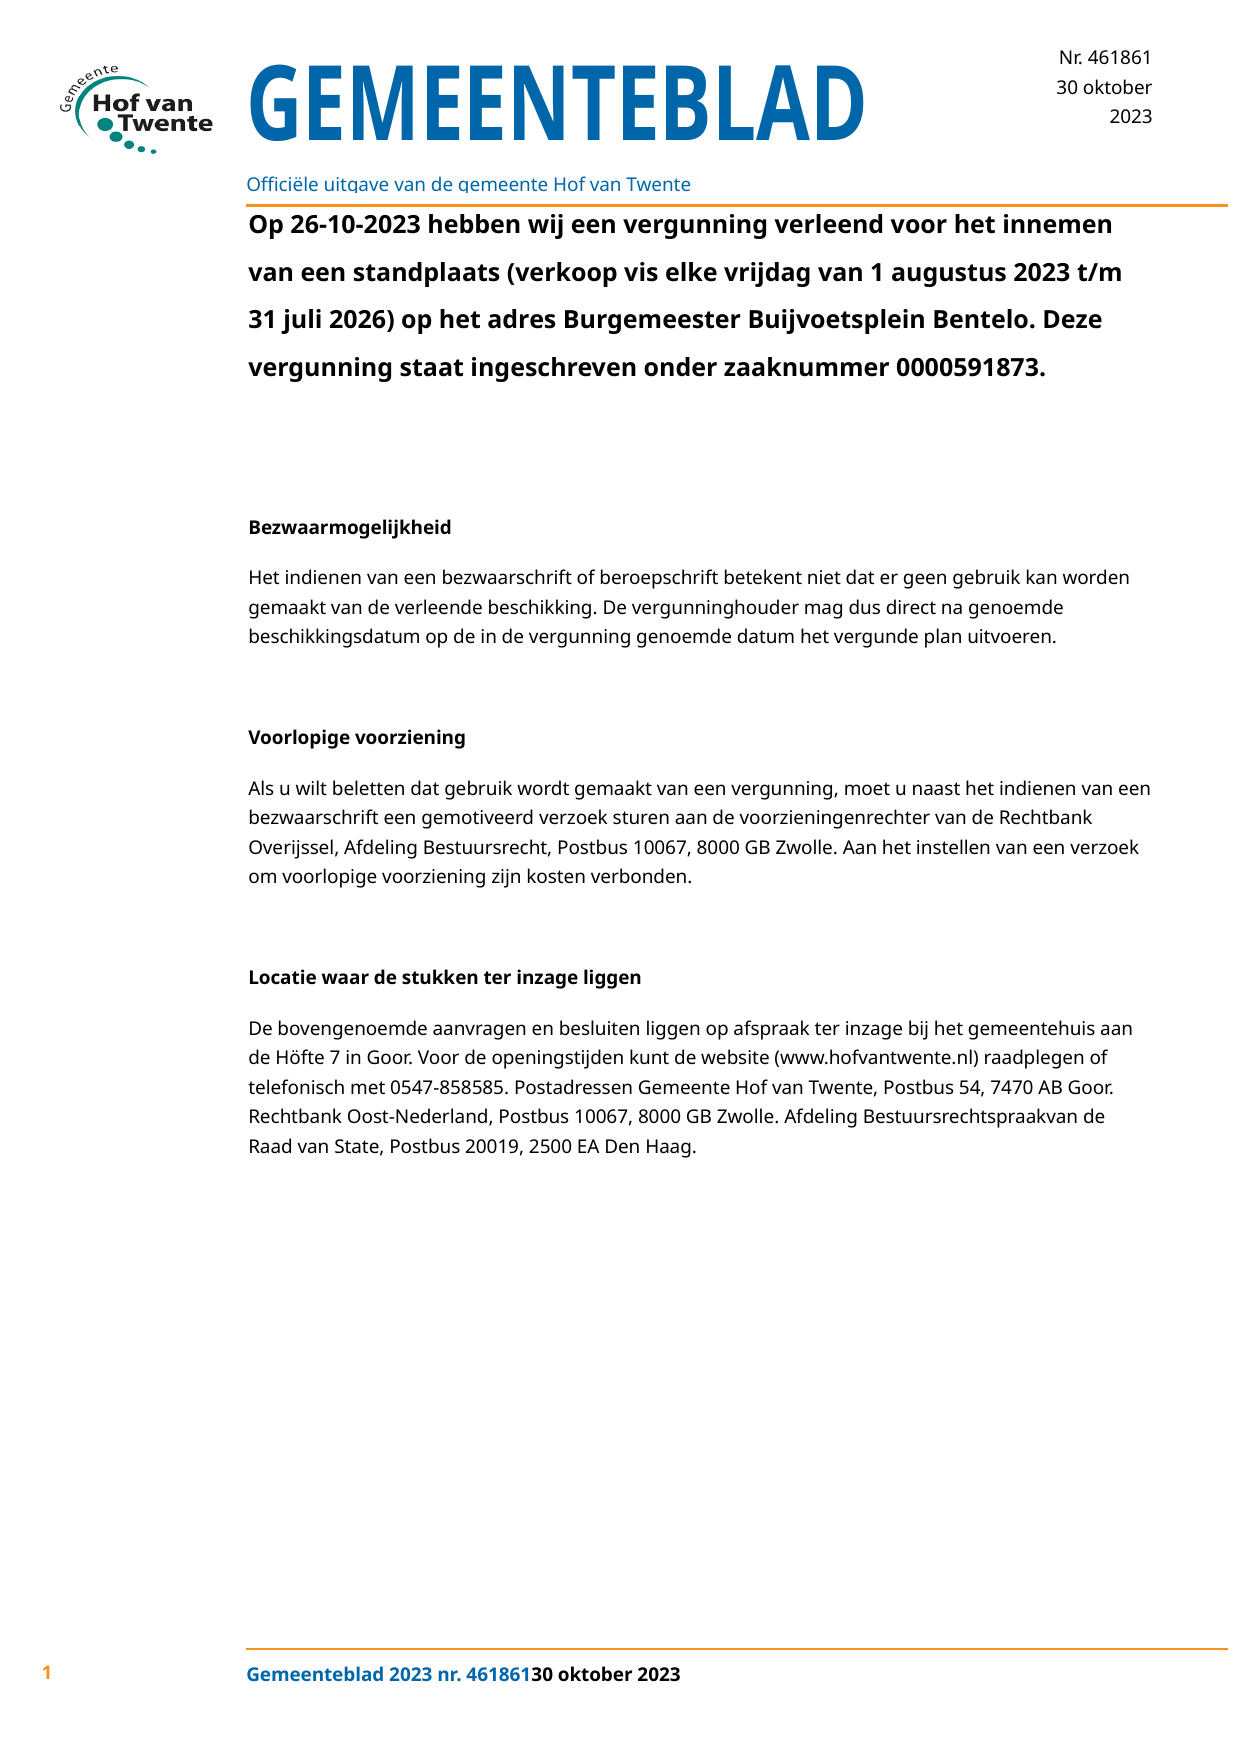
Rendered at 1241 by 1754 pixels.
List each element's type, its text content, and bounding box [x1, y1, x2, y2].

text De bovengenoemde aanvragen en besluiten liggen op afspraak ter inzage bij het gemeentehuis aan de Höfte 7 in Goor. Voor de openingstijden kunt de website (www.hofvantwente.nl) raadplegen of telefonisch met 0547-858585. Postadressen Gemeente Hof van Twente, Postbus 54, 7470 AB Goor. Rechtbank Oost-Nederland, Postbus 10067, 8000 GB Zwolle. Afdeling Bestuursrechtspraakvan de Raad van State, Postbus 20019, 2500 EA Den Haag. [248, 1015, 1152, 1159]
text Op 26-10-2023 hebben wij een vergunning verleend voor het innemen van een standplaats (verkoop vis elke vrijdag van 1 augustus 2023 t/m 31 juli 2026) op het adres Burgemeester Buijvoetsplein Bentelo. Deze vergunning staat ingeschreven onder zaaknummer 0000591873. [248, 207, 1152, 384]
text Bezwaarmogelijkheid [248, 514, 1152, 540]
text Het indienen van een bezwaarschrift of beroepschrift betekent niet dat er geen gebruik kan worden gemaakt van de verleende beschikking. De vergunninghouder mag dus direct na genoemde beschikkingsdatum op de in de vergunning genoemde datum het vergunde plan uitvoeren. [248, 564, 1152, 649]
text Locatie waar de stukken ter inzage liggen [248, 964, 1152, 990]
text Als u wilt beletten dat gebruik wordt gemaakt van een vergunning, moet u naast het indienen van een bezwaarschrift een gemotiveerd verzoek sturen aan de voorzieningenrechter van de Rechtbank Overijssel, Afdeling Bestuursrecht, Postbus 10067, 8000 GB Zwolle. Aan het instellen van een verzoek om voorlopige voorziening zijn kosten verbonden. [248, 775, 1152, 889]
picture [41, 47, 231, 172]
text Voorlopige voorziening [248, 724, 1152, 750]
